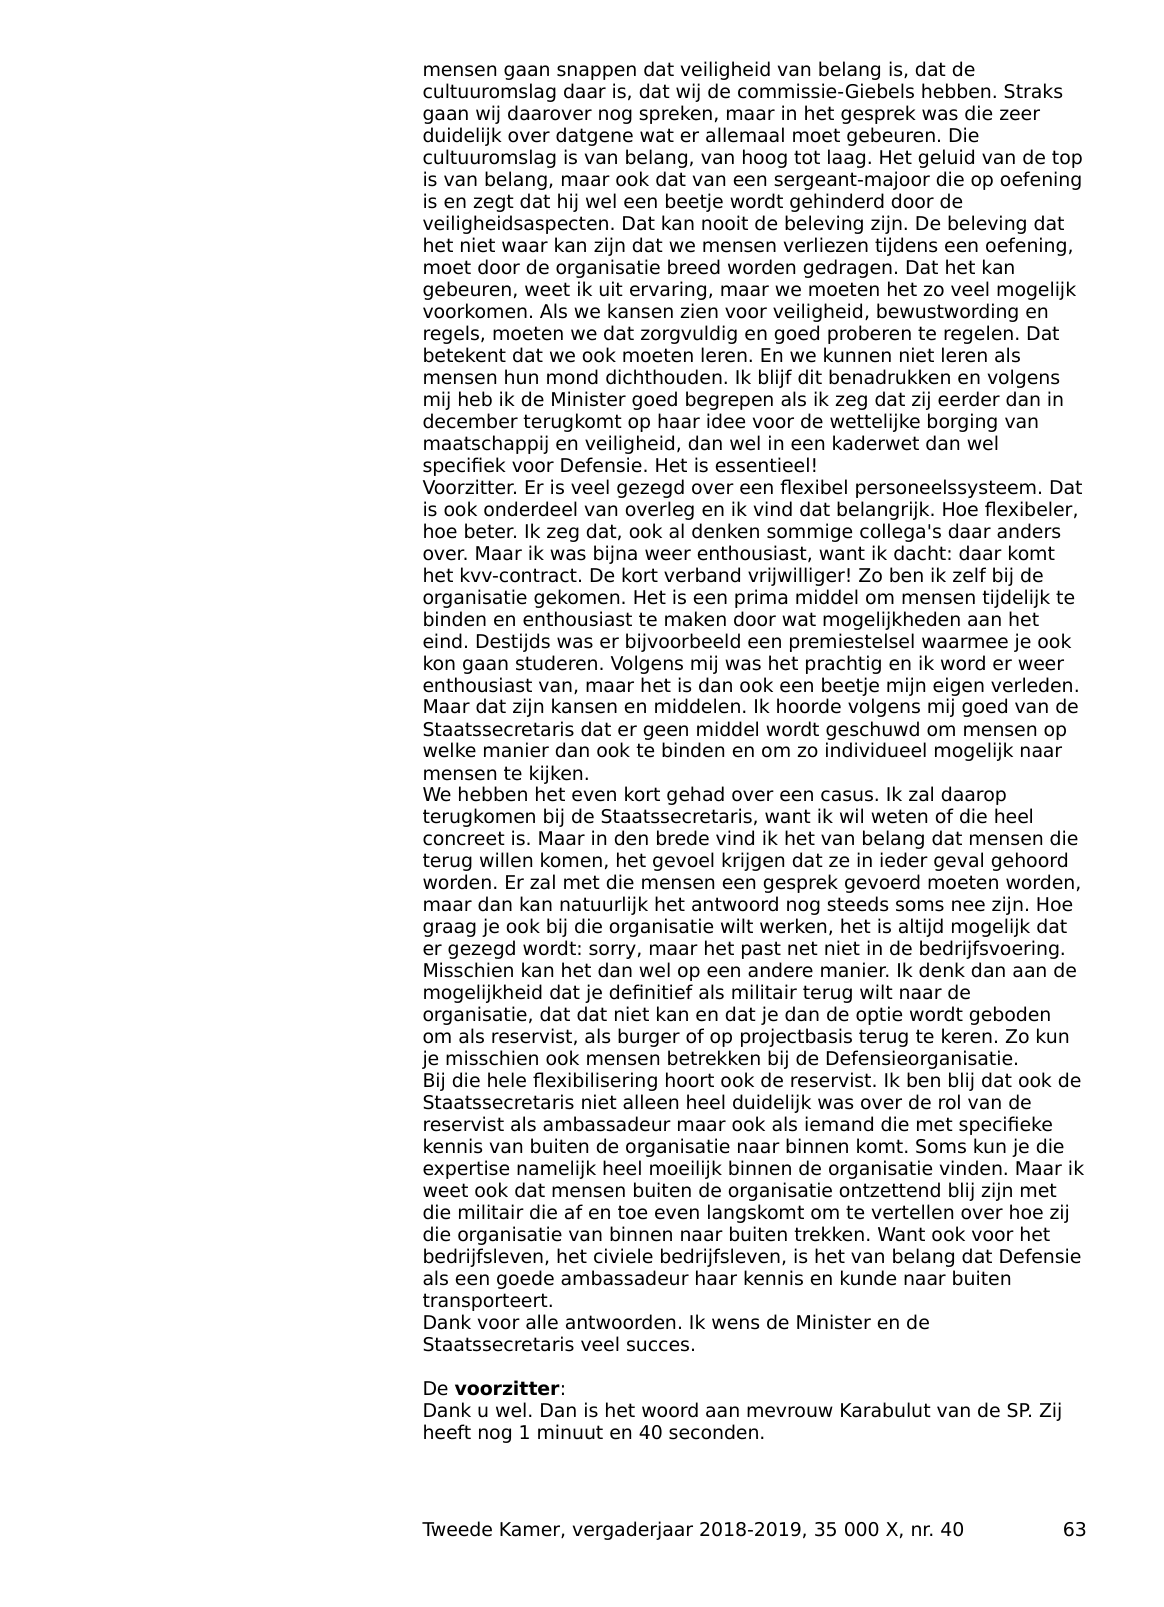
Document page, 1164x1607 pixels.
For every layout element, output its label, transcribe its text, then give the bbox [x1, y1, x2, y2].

text We hebben het even kort gehad over een casus. Ik zal daarop terugkomen bij de Staatssecretaris, want ik wil weten of die heel concreet is. Maar in den brede vind ik het van belang dat mensen die terug willen komen, het gevoel krijgen dat ze in ieder geval gehoord worden. Er zal met die mensen een gesprek gevoerd moeten worden, maar dan kan natuurlijk het antwoord nog steeds soms nee zijn. Hoe graag je ook bij die organisatie wilt werken, het is altijd mogelijk dat er gezegd wordt: sorry, maar het past net niet in de bedrijfsvoering. Misschien kan het dan wel op een andere manier. Ik denk dan aan de mogelijkheid dat je definitief als militair terug wilt naar de organisatie, dat dat niet kan en dat je dan de optie wordt geboden om als reservist, als burger of op projectbasis terug te keren. Zo kun je misschien ook mensen betrekken bij de Defensieorganisatie. [422, 784, 1087, 1070]
text mensen gaan snappen dat veiligheid van belang is, dat de cultuuromslag daar is, dat wij de commissie-Giebels hebben. Straks gaan wij daarover nog spreken, maar in het gesprek was die zeer duidelijk over datgene wat er allemaal moet gebeuren. Die cultuuromslag is van belang, van hoog tot laag. Het geluid van de top is van belang, maar ook dat van een sergeant-majoor die op oefening is en zegt dat hij wel een beetje wordt gehinderd door de veiligheidsaspecten. Dat kan nooit de beleving zijn. De beleving dat het niet waar kan zijn dat we mensen verliezen tijdens een oefening, moet door de organisatie breed worden gedragen. Dat het kan gebeuren, weet ik uit ervaring, maar we moeten het zo veel mogelijk voorkomen. Als we kansen zien voor veiligheid, bewustwording en regels, moeten we dat zorgvuldig en goed proberen te regelen. Dat betekent dat we ook moeten leren. En we kunnen niet leren als mensen hun mond dichthouden. Ik blijf dit benadrukken en volgens mij heb ik de Minister goed begrepen als ik zeg dat zij eerder dan in december terugkomt op haar idee voor de wettelijke borging van maatschappij en veiligheid, dan wel in een kaderwet dan wel specifiek voor Defensie. Het is essentieel! [422, 59, 1087, 477]
text Bij die hele flexibilisering hoort ook de reservist. Ik ben blij dat ook de Staatssecretaris niet alleen heel duidelijk was over de rol van de reservist als ambassadeur maar ook als iemand die met specifieke kennis van buiten de organisatie naar binnen komt. Soms kun je die expertise namelijk heel moeilijk binnen de organisatie vinden. Maar ik weet ook dat mensen buiten de organisatie ontzettend blij zijn met die militair die af en toe even langskomt om te vertellen over hoe zij die organisatie van binnen naar buiten trekken. Want ook voor het bedrijfsleven, het civiele bedrijfsleven, is het van belang dat Defensie als een goede ambassadeur haar kennis en kunde naar buiten transporteert. [422, 1070, 1087, 1312]
text De voorzitter: [422, 1378, 1087, 1400]
text Dank voor alle antwoorden. Ik wens de Minister en de Staatssecretaris veel succes. [422, 1312, 1087, 1356]
text Voorzitter. Er is veel gezegd over een flexibel personeelssysteem. Dat is ook onderdeel van overleg en ik vind dat belangrijk. Hoe flexibeler, hoe beter. Ik zeg dat, ook al denken sommige collega's daar anders over. Maar ik was bijna weer enthousiast, want ik dacht: daar komt het kvv-contract. De kort verband vrijwilliger! Zo ben ik zelf bij de organisatie gekomen. Het is een prima middel om mensen tijdelijk te binden en enthousiast te maken door wat mogelijkheden aan het eind. Destijds was er bijvoorbeeld een premiestelsel waarmee je ook kon gaan studeren. Volgens mij was het prachtig en ik word er weer enthousiast van, maar het is dan ook een beetje mijn eigen verleden. Maar dat zijn kansen en middelen. Ik hoorde volgens mij goed van de Staatssecretaris dat er geen middel wordt geschuwd om mensen op welke manier dan ook te binden en om zo individueel mogelijk naar mensen te kijken. [422, 477, 1087, 784]
text Dank u wel. Dan is het woord aan mevrouw Karabulut van de SP. Zij heeft nog 1 minuut en 40 seconden. [422, 1400, 1087, 1444]
